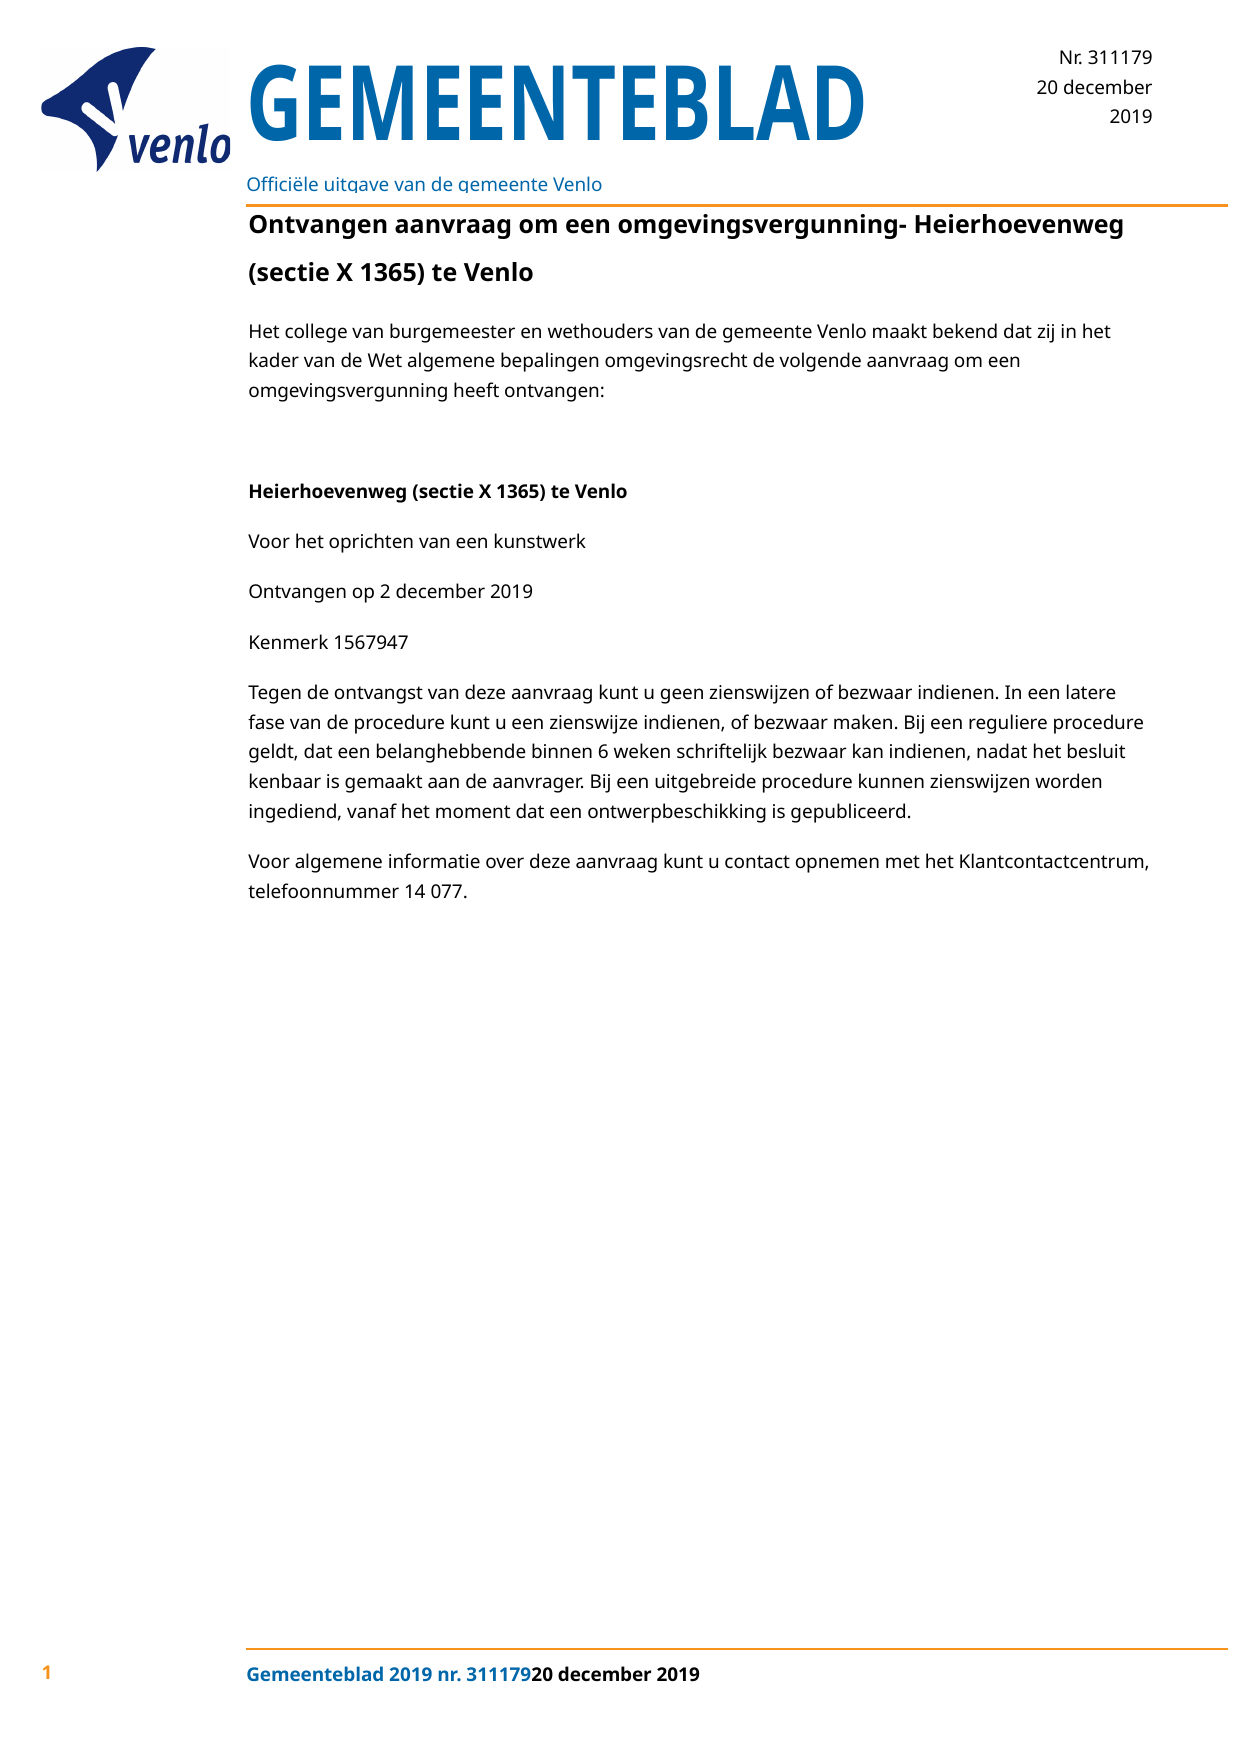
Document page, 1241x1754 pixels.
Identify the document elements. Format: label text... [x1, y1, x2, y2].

text Het college van burgemeester en wethouders van de gemeente Venlo maakt bekend dat zij in het kader van de Wet algemene bepalingen omgevingsrecht de volgende aanvraag om een omgevingsvergunning heeft ontvangen: [248, 318, 1152, 403]
text Voor het oprichten van een kunstwerk [248, 528, 1152, 554]
text Tegen de ontvangst van deze aanvraag kunt u geen zienswijzen of bezwaar indienen. In een latere fase van de procedure kunt u een zienswijze indienen, of bezwaar maken. Bij een reguliere procedure geldt, dat een belanghebbende binnen 6 weken schriftelijk bezwaar kan indienen, nadat het besluit kenbaar is gemaakt aan de aanvrager. Bij een uitgebreide procedure kunnen zienswijzen worden ingediend, vanaf het moment dat een ontwerpbeschikking is gepubliceerd. [248, 679, 1152, 824]
text Kenmerk 1567947 [248, 629, 1152, 655]
text Ontvangen aanvraag om een omgevingsvergunning- Heierhoevenweg (sectie X 1365) te Venlo [248, 207, 1152, 288]
text Heierhoevenweg (sectie X 1365) te Venlo [248, 478, 1152, 504]
text Voor algemene informatie over deze aanvraag kunt u contact opnemen met het Klantcontactcentrum, telefoonnummer 14 077. [248, 848, 1152, 904]
picture [41, 47, 231, 172]
text Ontvangen op 2 december 2019 [248, 579, 1152, 604]
